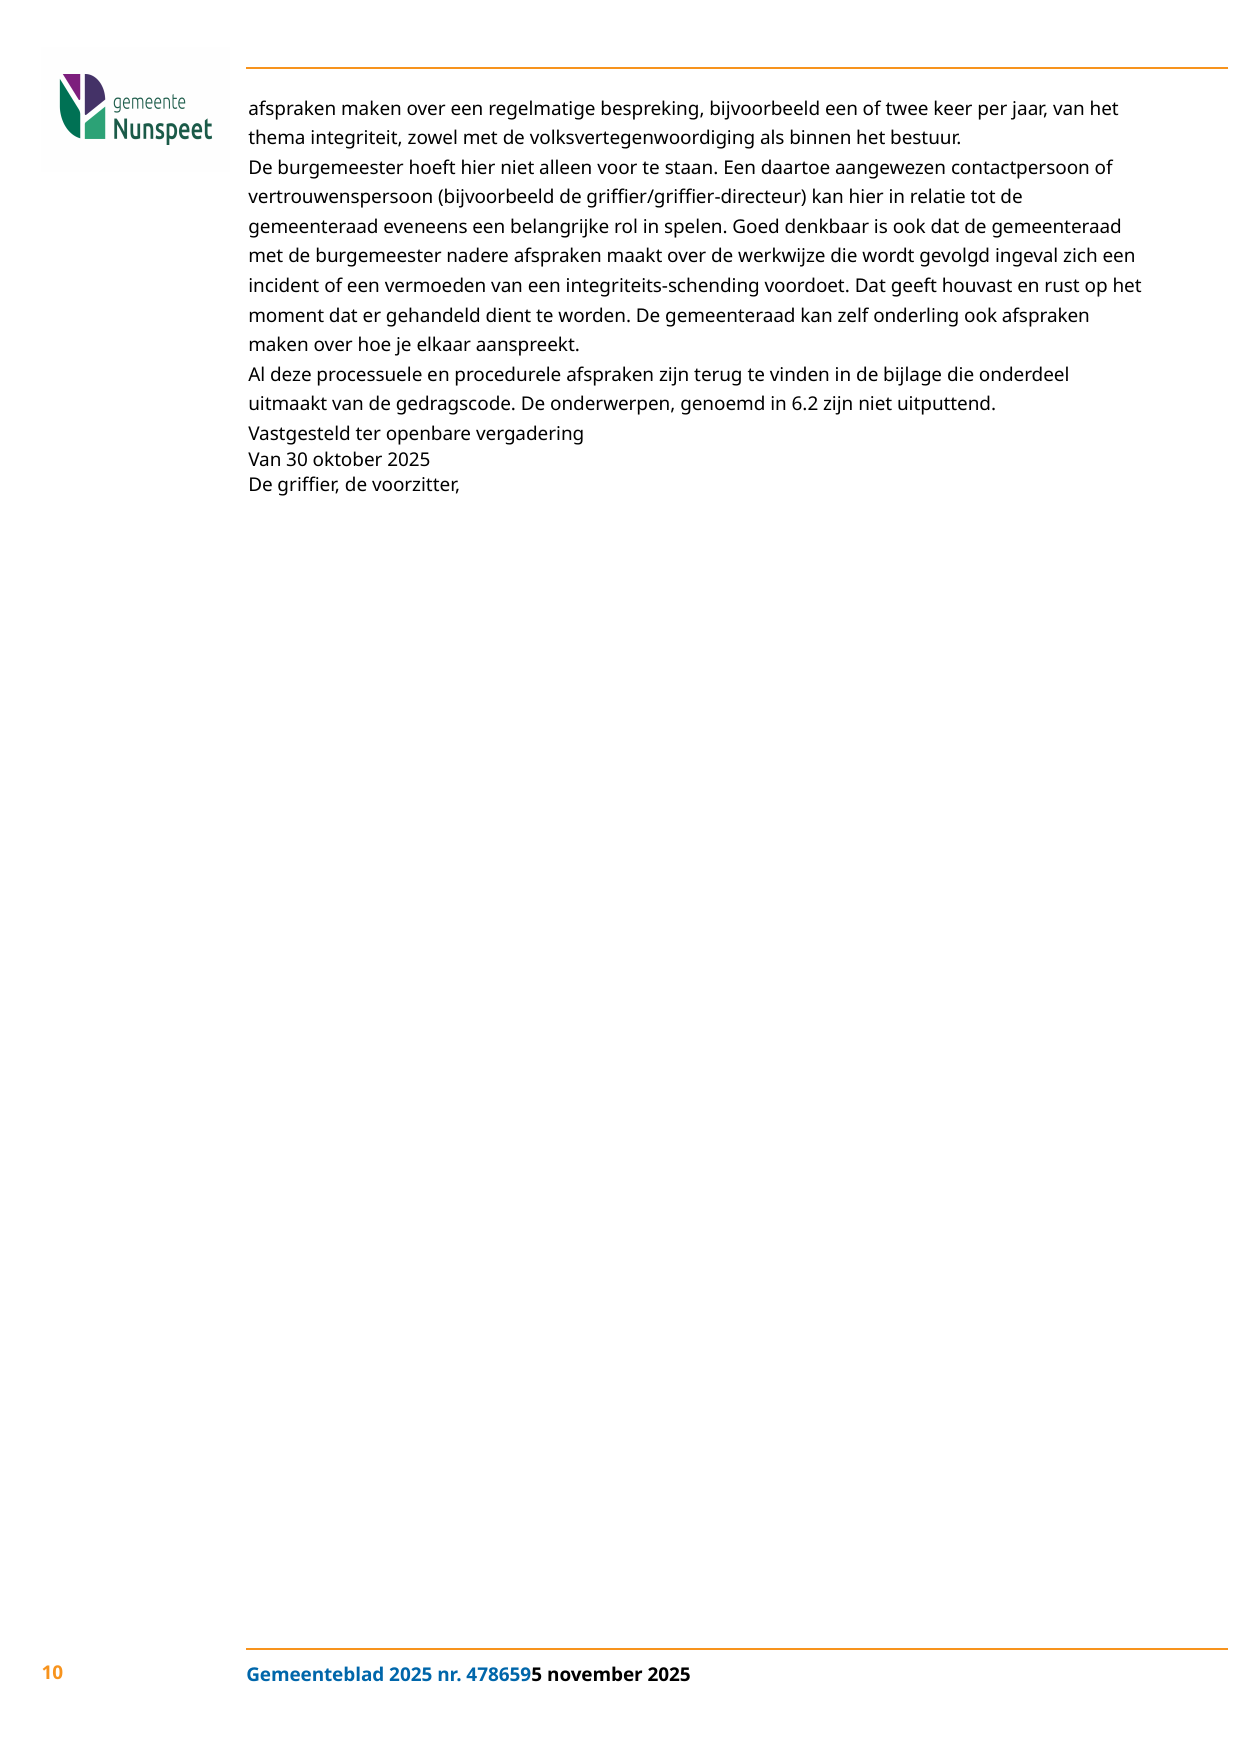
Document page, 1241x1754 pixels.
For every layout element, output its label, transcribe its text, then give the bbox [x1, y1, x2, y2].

text Van 30 oktober 2025 [248, 446, 1152, 472]
picture [41, 47, 231, 172]
text Al deze processuele en procedurele afspraken zijn terug te vinden in de bijlage die onderdeel uitmaakt van de gedragscode. De onderwerpen, genoemd in 6.2 zijn niet uitputtend. [248, 361, 1152, 416]
text De burgemeester hoeft hier niet alleen voor te staan. Een daartoe aangewezen contactpersoon of vertrouwenspersoon (bijvoorbeeld de griffier/griffier-directeur) kan hier in relatie tot de gemeenteraad eveneens een belangrijke rol in spelen. Goed denkbaar is ook dat de gemeenteraad met de burgemeester nadere afspraken maakt over de werkwijze die wordt gevolgd ingeval zich een incident of een vermoeden van een integriteits-schending voordoet. Dat geeft houvast en rust op het moment dat er gehandeld dient te worden. De gemeenteraad kan zelf onderling ook afspraken maken over hoe je elkaar aanspreekt. [248, 154, 1152, 357]
text Vastgesteld ter openbare vergadering [248, 420, 1152, 446]
text De griffier, de voorzitter, [248, 472, 1152, 497]
text afspraken maken over een regelmatige bespreking, bijvoorbeeld een of twee keer per jaar, van het thema integriteit, zowel met de volksvertegenwoordiging als binnen het bestuur. [248, 95, 1152, 150]
